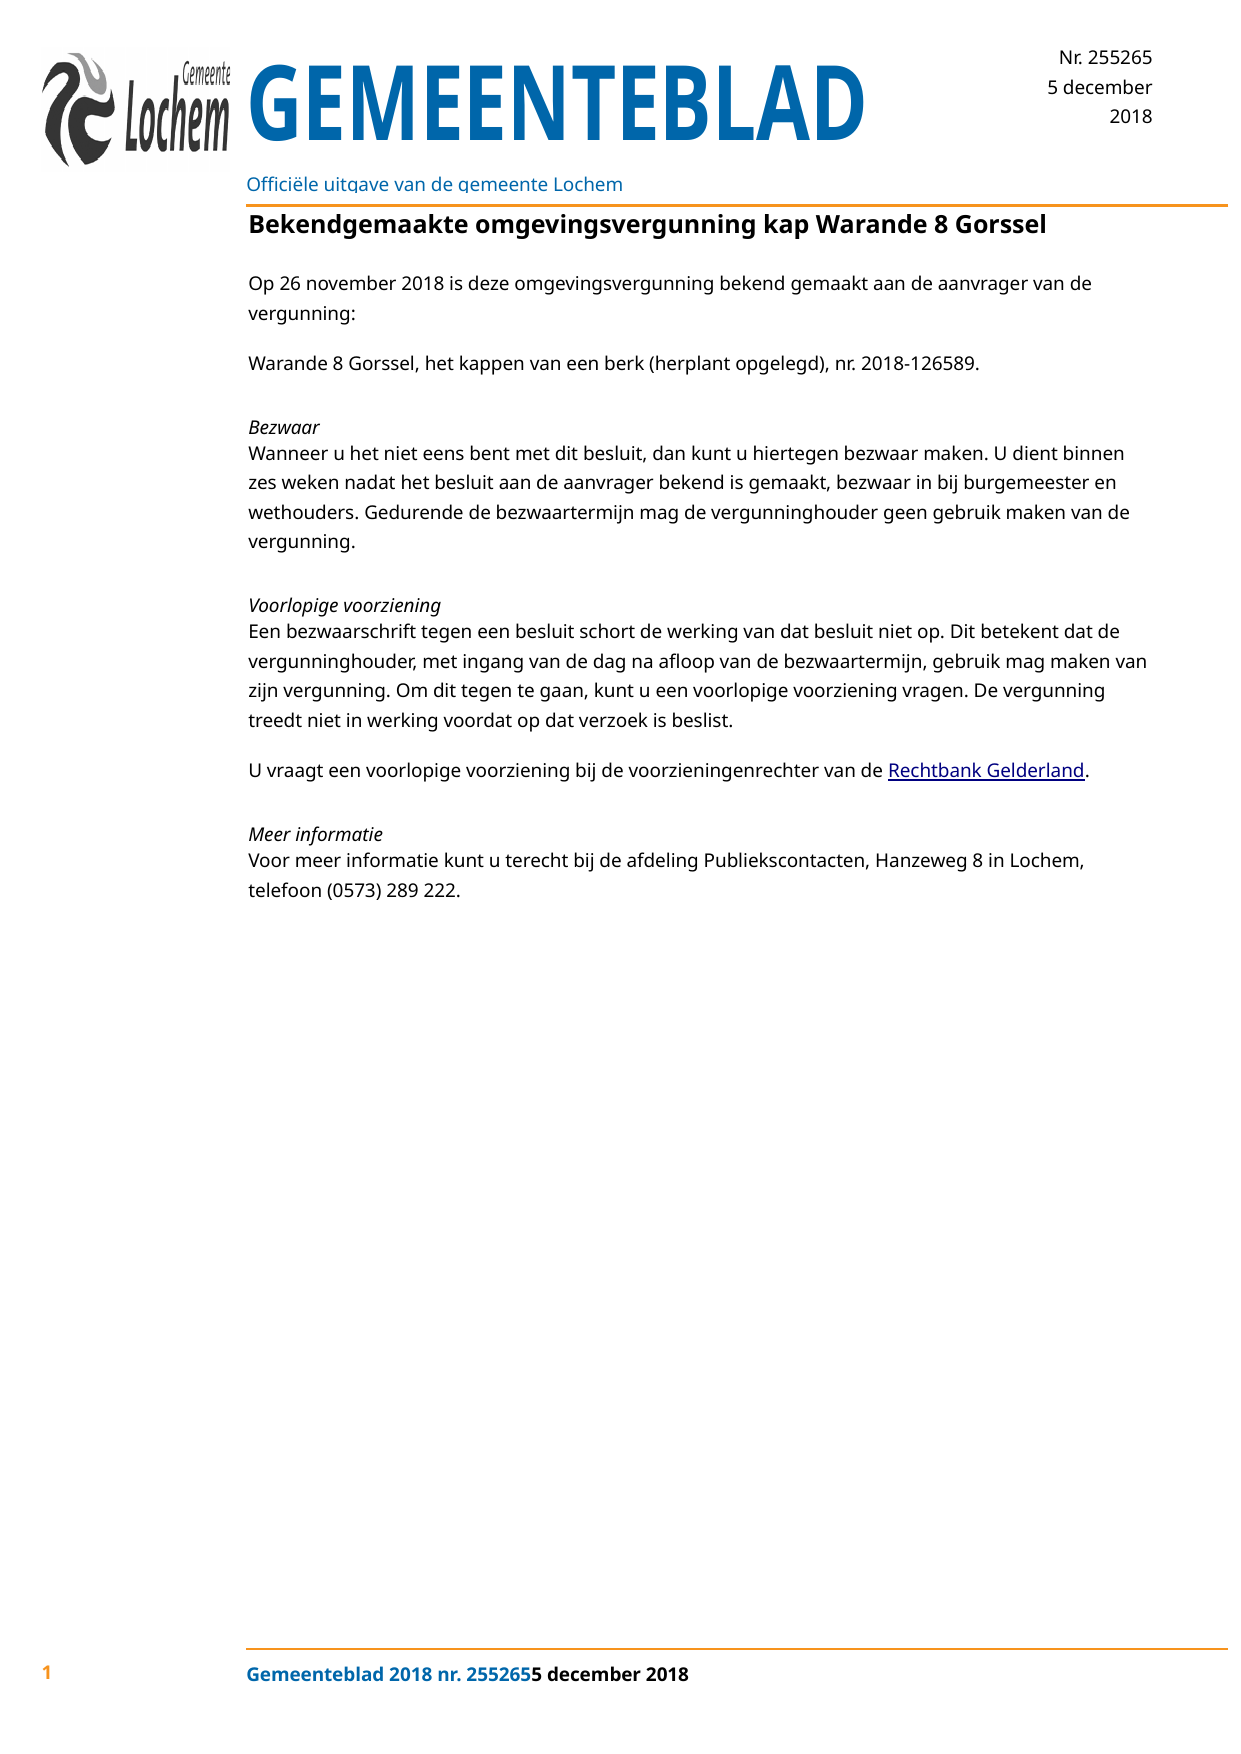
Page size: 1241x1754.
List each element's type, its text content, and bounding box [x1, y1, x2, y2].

text Meer informatie [248, 822, 1152, 847]
text Bezwaar [248, 414, 1152, 440]
picture [41, 47, 231, 172]
text Voorlopige voorziening [248, 593, 1152, 618]
text Voor meer informatie kunt u terecht bij de afdeling Publiekscontacten, Hanzeweg 8 in Lochem, telefoon (0573) 289 222. [248, 847, 1152, 903]
text Warande 8 Gorssel, het kappen van een berk (herplant opgelegd), nr. 2018-126589. [248, 350, 1152, 376]
text Een bezwaarschrift tegen een besluit schort de werking van dat besluit niet op. Dit betekent dat de vergunninghouder, met ingang van de dag na afloop van de bezwaartermijn, gebruik mag maken van zijn vergunning. Om dit tegen te gaan, kunt u een voorlopige voorziening vragen. De vergunning treedt niet in werking voordat op dat verzoek is beslist. [248, 618, 1152, 733]
text Bekendgemaakte omgevingsvergunning kap Warande 8 Gorssel [248, 207, 1152, 241]
text U vraagt een voorlopige voorziening bij de voorzieningenrechter van de Rechtbank Gelderland. [248, 758, 1152, 783]
text Op 26 november 2018 is deze omgevingsvergunning bekend gemaakt aan de aanvrager van de vergunning: [248, 270, 1152, 326]
text Wanneer u het niet eens bent met dit besluit, dan kunt u hiertegen bezwaar maken. U dient binnen zes weken nadat het besluit aan de aanvrager bekend is gemaakt, bezwaar in bij burgemeester en wethouders. Gedurende de bezwaartermijn mag de vergunninghouder geen gebruik maken van de vergunning. [248, 440, 1152, 554]
